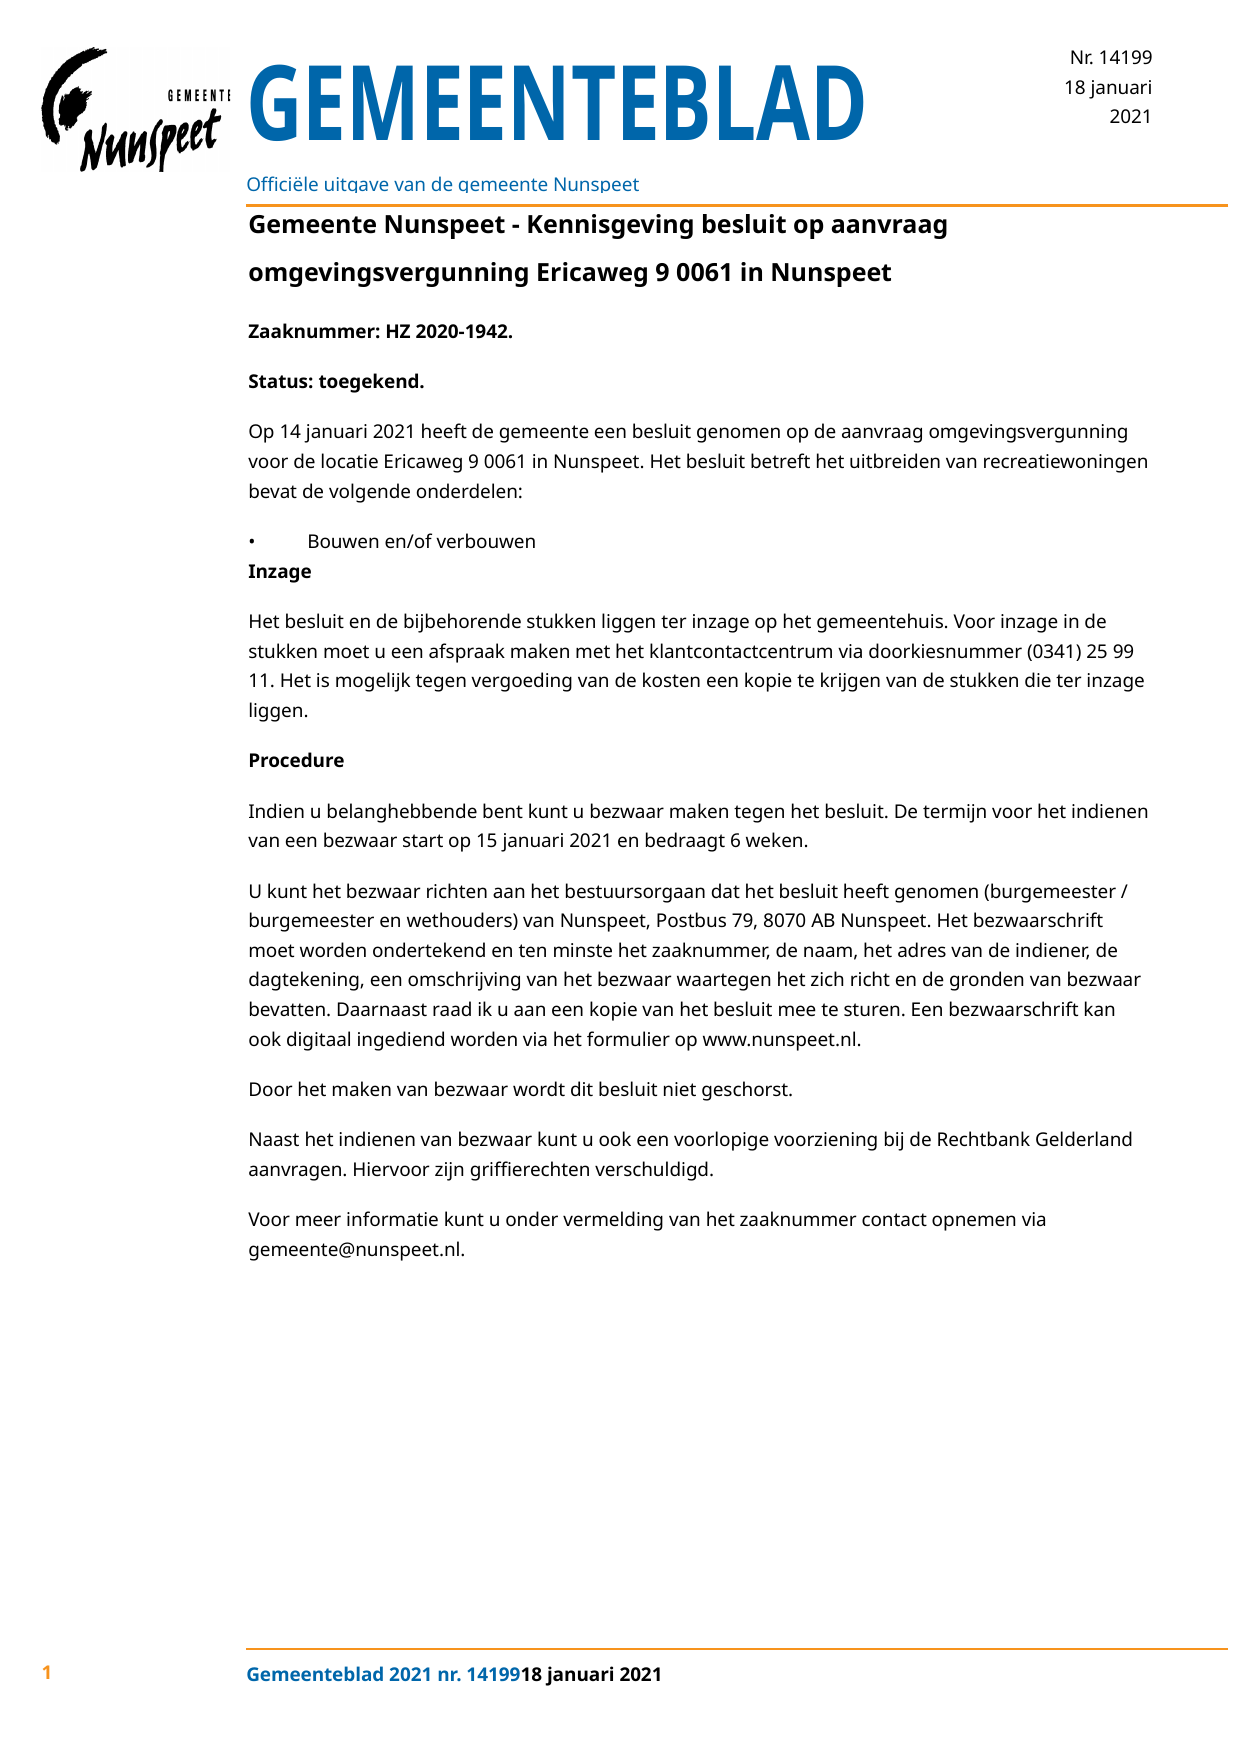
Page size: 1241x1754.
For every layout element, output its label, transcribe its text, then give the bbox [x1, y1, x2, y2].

text Inzage [248, 558, 1152, 584]
text Indien u belanghebbende bent kunt u bezwaar maken tegen het besluit. De termijn voor het indienen van een bezwaar start op 15 januari 2021 en bedraagt 6 weken. [248, 798, 1152, 853]
text Door het maken van bezwaar wordt dit besluit niet geschorst. [248, 1076, 1152, 1102]
text Voor meer informatie kunt u onder vermelding van het zaaknummer contact opnemen via gemeente@nunspeet.nl. [248, 1207, 1152, 1262]
text Status: toegekend. [248, 368, 1152, 394]
text U kunt het bezwaar richten aan het bestuursorgaan dat het besluit heeft genomen (burgemeester / burgemeester en wethouders) van Nunspeet, Postbus 79, 8070 AB Nunspeet. Het bezwaarschrift moet worden ondertekend en ten minste het zaaknummer, de naam, het adres van de indiener, de dagtekening, een omschrijving van het bezwaar waartegen het zich richt en de gronden van bezwaar bevatten. Daarnaast raad ik u aan een kopie van het besluit mee te sturen. Een bezwaarschrift kan ook digitaal ingediend worden via het formulier op www.nunspeet.nl. [248, 878, 1152, 1052]
text Het besluit en de bijbehorende stukken liggen ter inzage op het gemeentehuis. Voor inzage in de stukken moet u een afspraak maken met het klantcontactcentrum via doorkiesnummer (0341) 25 99 11. Het is mogelijk tegen vergoeding van de kosten een kopie te krijgen van de stukken die ter inzage liggen. [248, 608, 1152, 723]
text Op 14 januari 2021 heeft de gemeente een besluit genomen op de aanvraag omgevingsvergunning voor de locatie Ericaweg 9 0061 in Nunspeet. Het besluit betreft het uitbreiden van recreatiewoningen bevat de volgende onderdelen: [248, 419, 1152, 504]
text Procedure [248, 747, 1152, 773]
text Gemeente Nunspeet - Kennisgeving besluit op aanvraag omgevingsvergunning Ericaweg 9 0061 in Nunspeet [248, 207, 1152, 288]
list Bouwen en/of verbouwen [248, 528, 1152, 554]
text Zaaknummer: HZ 2020-1942. [248, 318, 1152, 344]
picture [41, 47, 231, 172]
text Naast het indienen van bezwaar kunt u ook een voorlopige voorziening bij de Rechtbank Gelderland aanvragen. Hiervoor zijn griffierechten verschuldigd. [248, 1127, 1152, 1182]
